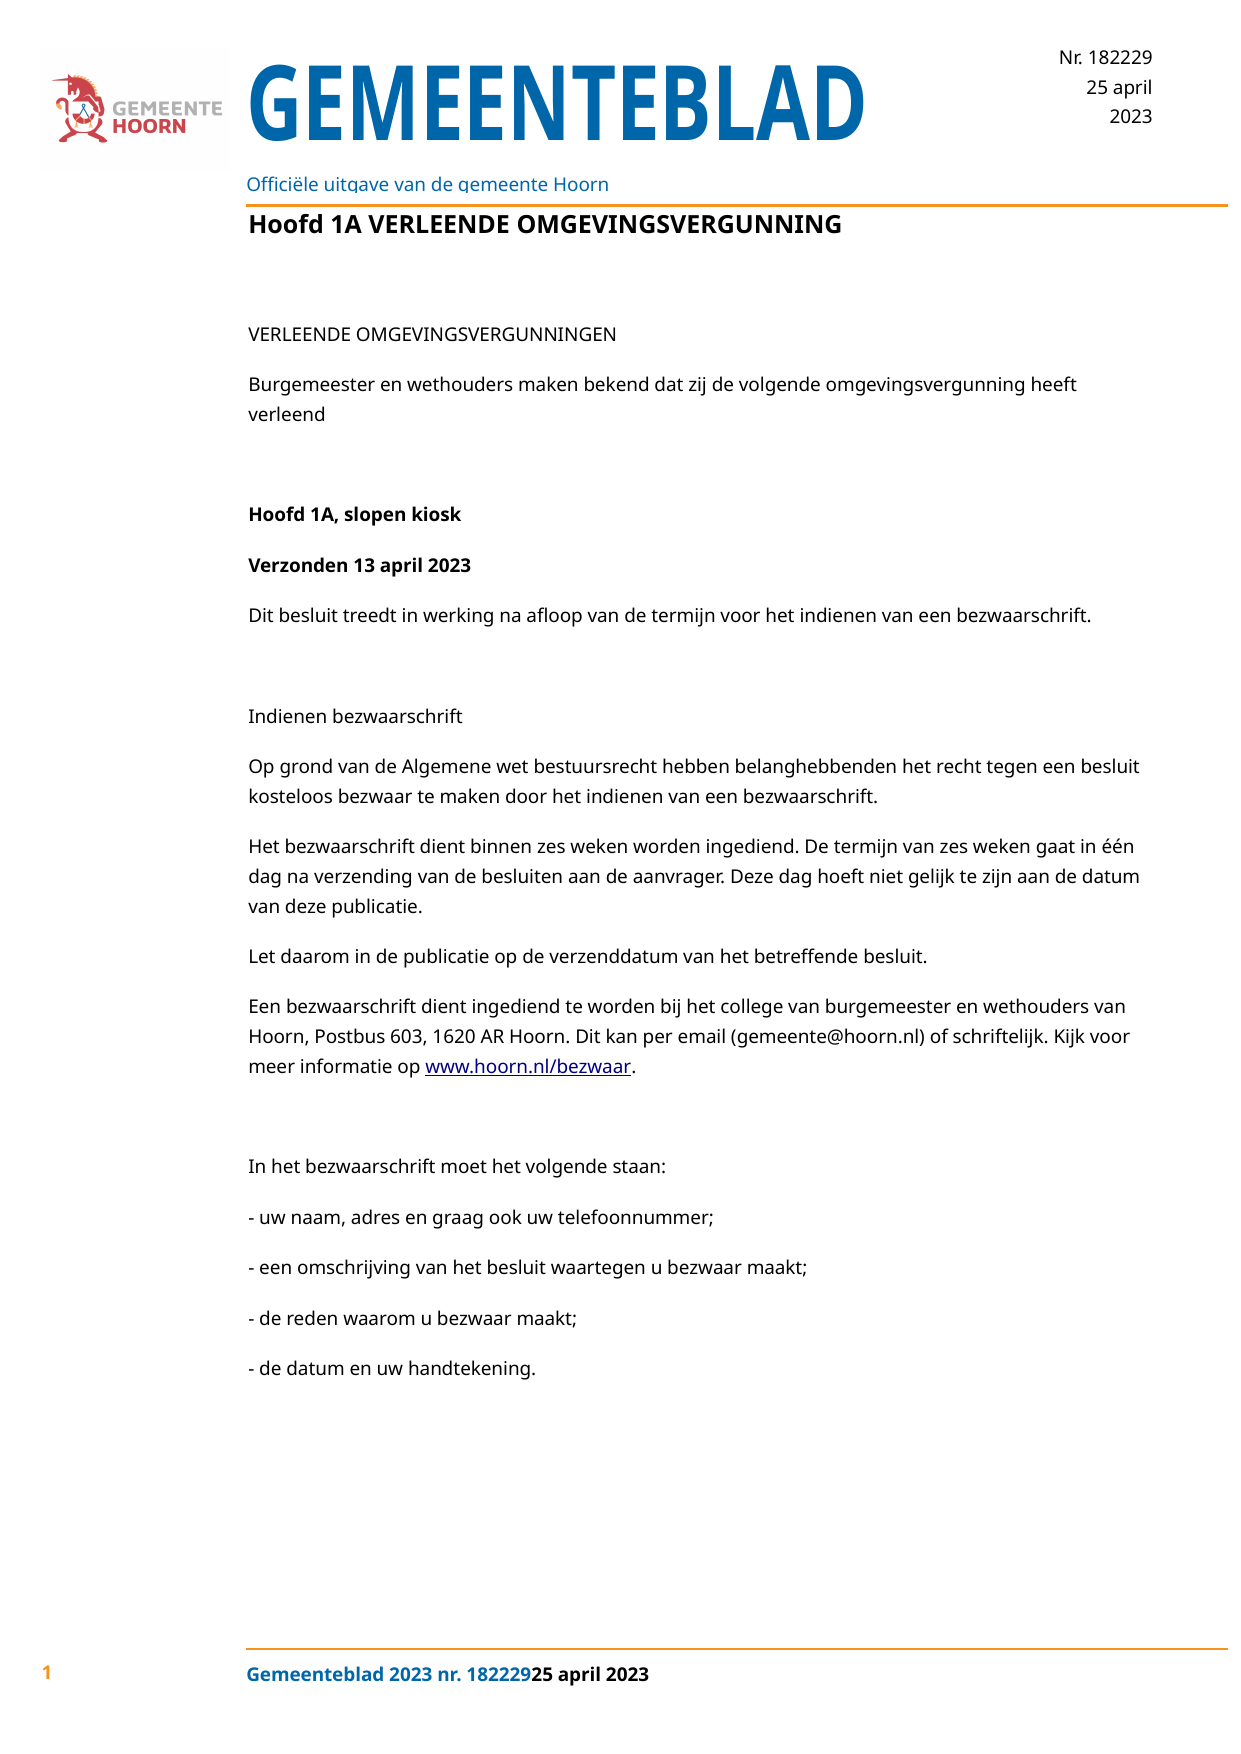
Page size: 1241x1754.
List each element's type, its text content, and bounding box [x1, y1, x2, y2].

text - de datum en uw handtekening. [248, 1355, 1152, 1381]
text - een omschrijving van het besluit waartegen u bezwaar maakt; [248, 1254, 1152, 1280]
text - uw naam, adres en graag ook uw telefoonnummer; [248, 1204, 1152, 1230]
text Een bezwaarschrift dient ingediend te worden bij het college van burgemeester en wethouders van Hoorn, Postbus 603, 1620 AR Hoorn. Dit kan per email (gemeente@hoorn.nl) of schriftelijk. Kijk voor meer informatie op www.hoorn.nl/bezwaar. [248, 994, 1152, 1078]
text Dit besluit treedt in werking na afloop van de termijn voor het indienen van een bezwaarschrift. [248, 602, 1152, 628]
text VERLEENDE OMGEVINGSVERGUNNINGEN [248, 321, 1152, 346]
text Verzonden 13 april 2023 [248, 552, 1152, 578]
text In het bezwaarschrift moet het volgende staan: [248, 1154, 1152, 1179]
text Let daarom in de publicatie op de verzenddatum van het betreffende besluit. [248, 943, 1152, 969]
text Hoofd 1A VERLEENDE OMGEVINGSVERGUNNING [248, 207, 1152, 241]
text Indienen bezwaarschrift [248, 703, 1152, 729]
text Hoofd 1A, slopen kiosk [248, 502, 1152, 527]
text Burgemeester en wethouders maken bekend dat zij de volgende omgevingsvergunning heeft verleend [248, 371, 1152, 426]
text Op grond van de Algemene wet bestuursrecht hebben belanghebbenden het recht tegen een besluit kosteloos bezwaar te maken door het indienen van een bezwaarschrift. [248, 754, 1152, 809]
picture [41, 47, 231, 172]
text - de reden waarom u bezwaar maakt; [248, 1305, 1152, 1331]
text Het bezwaarschrift dient binnen zes weken worden ingediend. De termijn van zes weken gaat in één dag na verzending van de besluiten aan de aanvrager. Deze dag hoeft niet gelijk te zijn aan de datum van deze publicatie. [248, 834, 1152, 918]
